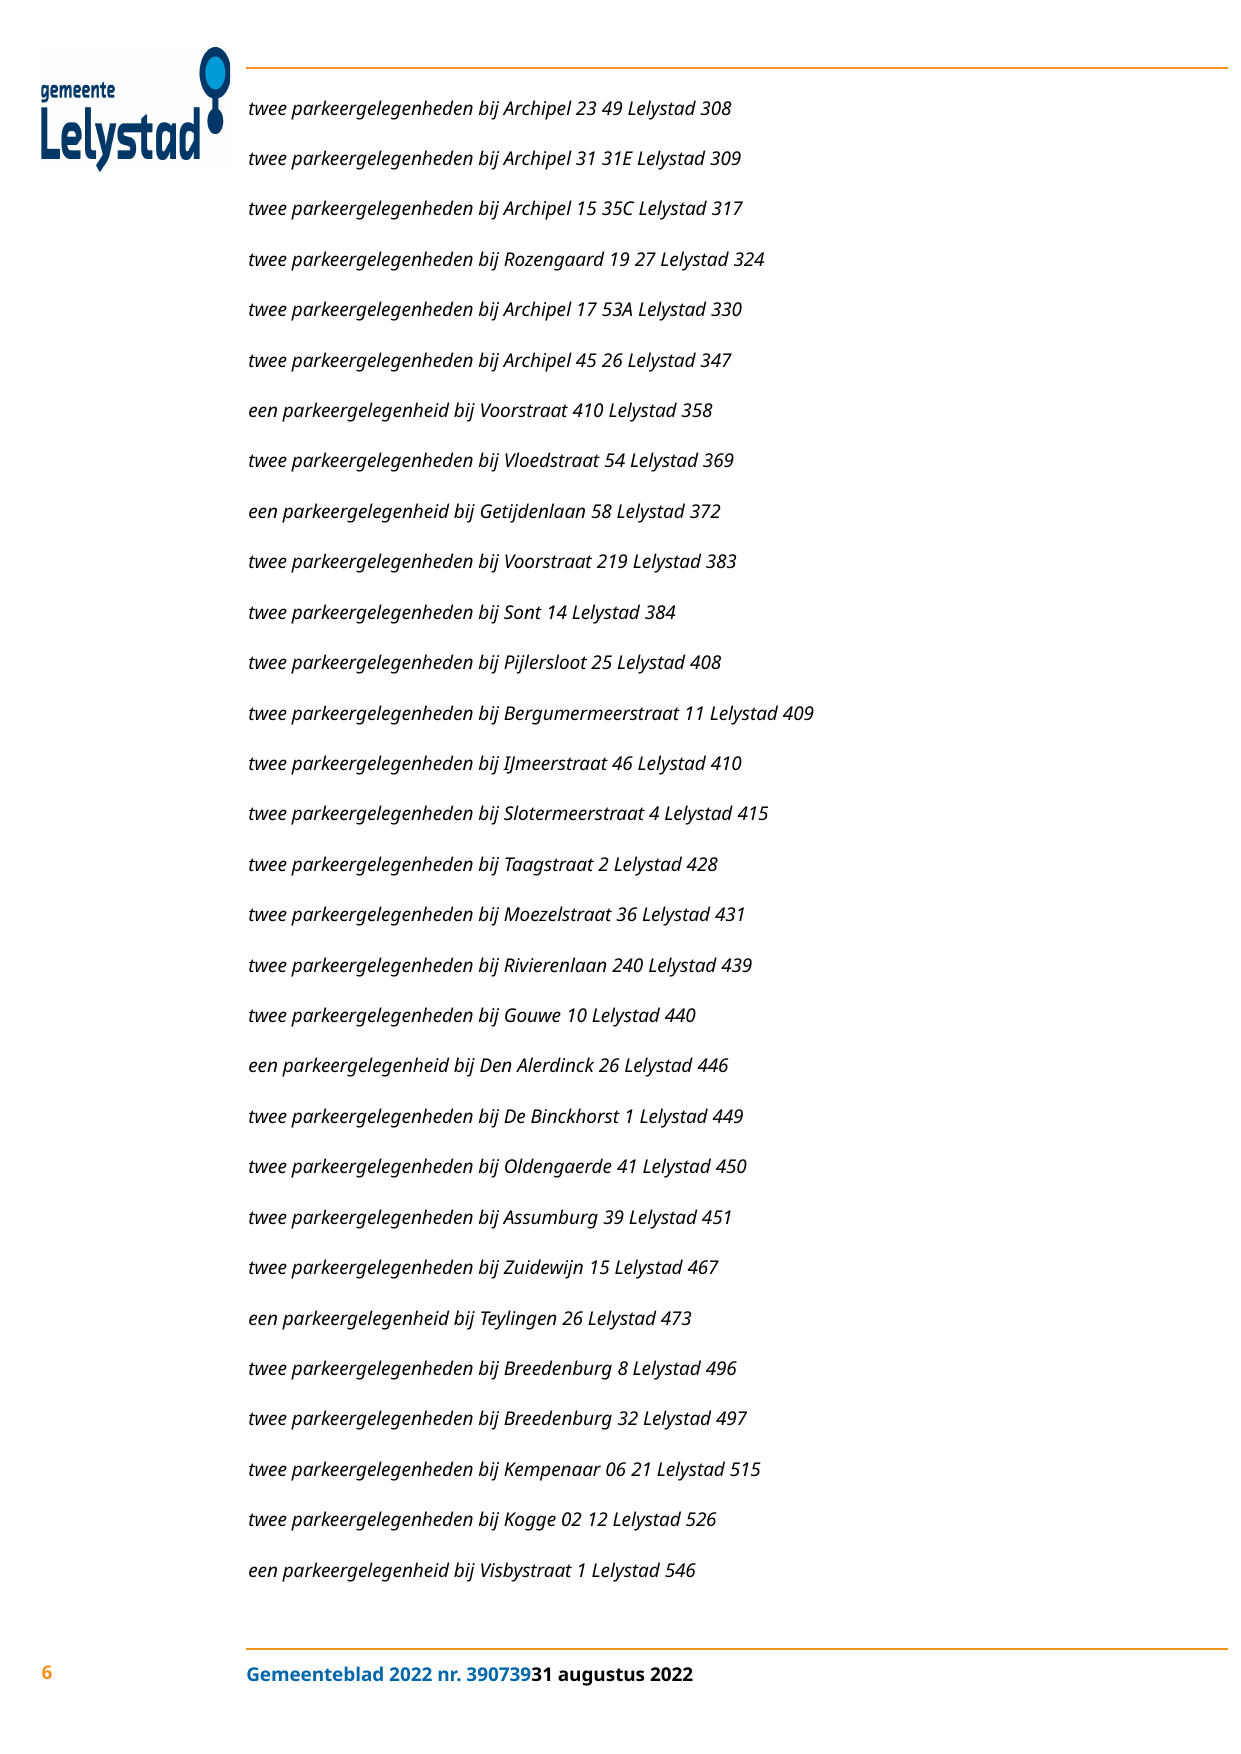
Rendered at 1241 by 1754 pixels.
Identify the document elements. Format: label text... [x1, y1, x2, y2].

text twee parkeergelegenheden bij Breedenburg 8 Lelystad 496 [248, 1355, 1152, 1381]
text twee parkeergelegenheden bij Kogge 02 12 Lelystad 526 [248, 1506, 1152, 1532]
text een parkeergelegenheid bij Den Alerdinck 26 Lelystad 446 [248, 1053, 1152, 1078]
text een parkeergelegenheid bij Getijdenlaan 58 Lelystad 372 [248, 498, 1152, 524]
text een parkeergelegenheid bij Voorstraat 410 Lelystad 358 [248, 397, 1152, 423]
text twee parkeergelegenheden bij IJmeerstraat 46 Lelystad 410 [248, 750, 1152, 776]
text twee parkeergelegenheden bij De Binckhorst 1 Lelystad 449 [248, 1103, 1152, 1129]
text twee parkeergelegenheden bij Kempenaar 06 21 Lelystad 515 [248, 1456, 1152, 1482]
text twee parkeergelegenheden bij Breedenburg 32 Lelystad 497 [248, 1406, 1152, 1431]
text twee parkeergelegenheden bij Zuidewijn 15 Lelystad 467 [248, 1254, 1152, 1280]
text twee parkeergelegenheden bij Vloedstraat 54 Lelystad 369 [248, 448, 1152, 473]
text twee parkeergelegenheden bij Taagstraat 2 Lelystad 428 [248, 851, 1152, 877]
text twee parkeergelegenheden bij Slotermeerstraat 4 Lelystad 415 [248, 801, 1152, 826]
text twee parkeergelegenheden bij Gouwe 10 Lelystad 440 [248, 1002, 1152, 1028]
picture [41, 47, 231, 172]
text twee parkeergelegenheden bij Archipel 15 35C Lelystad 317 [248, 196, 1152, 221]
text twee parkeergelegenheden bij Bergumermeerstraat 11 Lelystad 409 [248, 700, 1152, 726]
text twee parkeergelegenheden bij Rivierenlaan 240 Lelystad 439 [248, 952, 1152, 978]
text een parkeergelegenheid bij Teylingen 26 Lelystad 473 [248, 1305, 1152, 1331]
text twee parkeergelegenheden bij Moezelstraat 36 Lelystad 431 [248, 901, 1152, 927]
text twee parkeergelegenheden bij Rozengaard 19 27 Lelystad 324 [248, 246, 1152, 272]
text twee parkeergelegenheden bij Archipel 17 53A Lelystad 330 [248, 296, 1152, 322]
text een parkeergelegenheid bij Visbystraat 1 Lelystad 546 [248, 1557, 1152, 1583]
text twee parkeergelegenheden bij Archipel 45 26 Lelystad 347 [248, 347, 1152, 373]
text twee parkeergelegenheden bij Assumburg 39 Lelystad 451 [248, 1204, 1152, 1230]
text twee parkeergelegenheden bij Archipel 23 49 Lelystad 308 [248, 95, 1152, 121]
text twee parkeergelegenheden bij Pijlersloot 25 Lelystad 408 [248, 649, 1152, 675]
text twee parkeergelegenheden bij Voorstraat 219 Lelystad 383 [248, 548, 1152, 574]
text twee parkeergelegenheden bij Oldengaerde 41 Lelystad 450 [248, 1153, 1152, 1179]
text twee parkeergelegenheden bij Sont 14 Lelystad 384 [248, 599, 1152, 625]
text twee parkeergelegenheden bij Archipel 31 31E Lelystad 309 [248, 145, 1152, 171]
